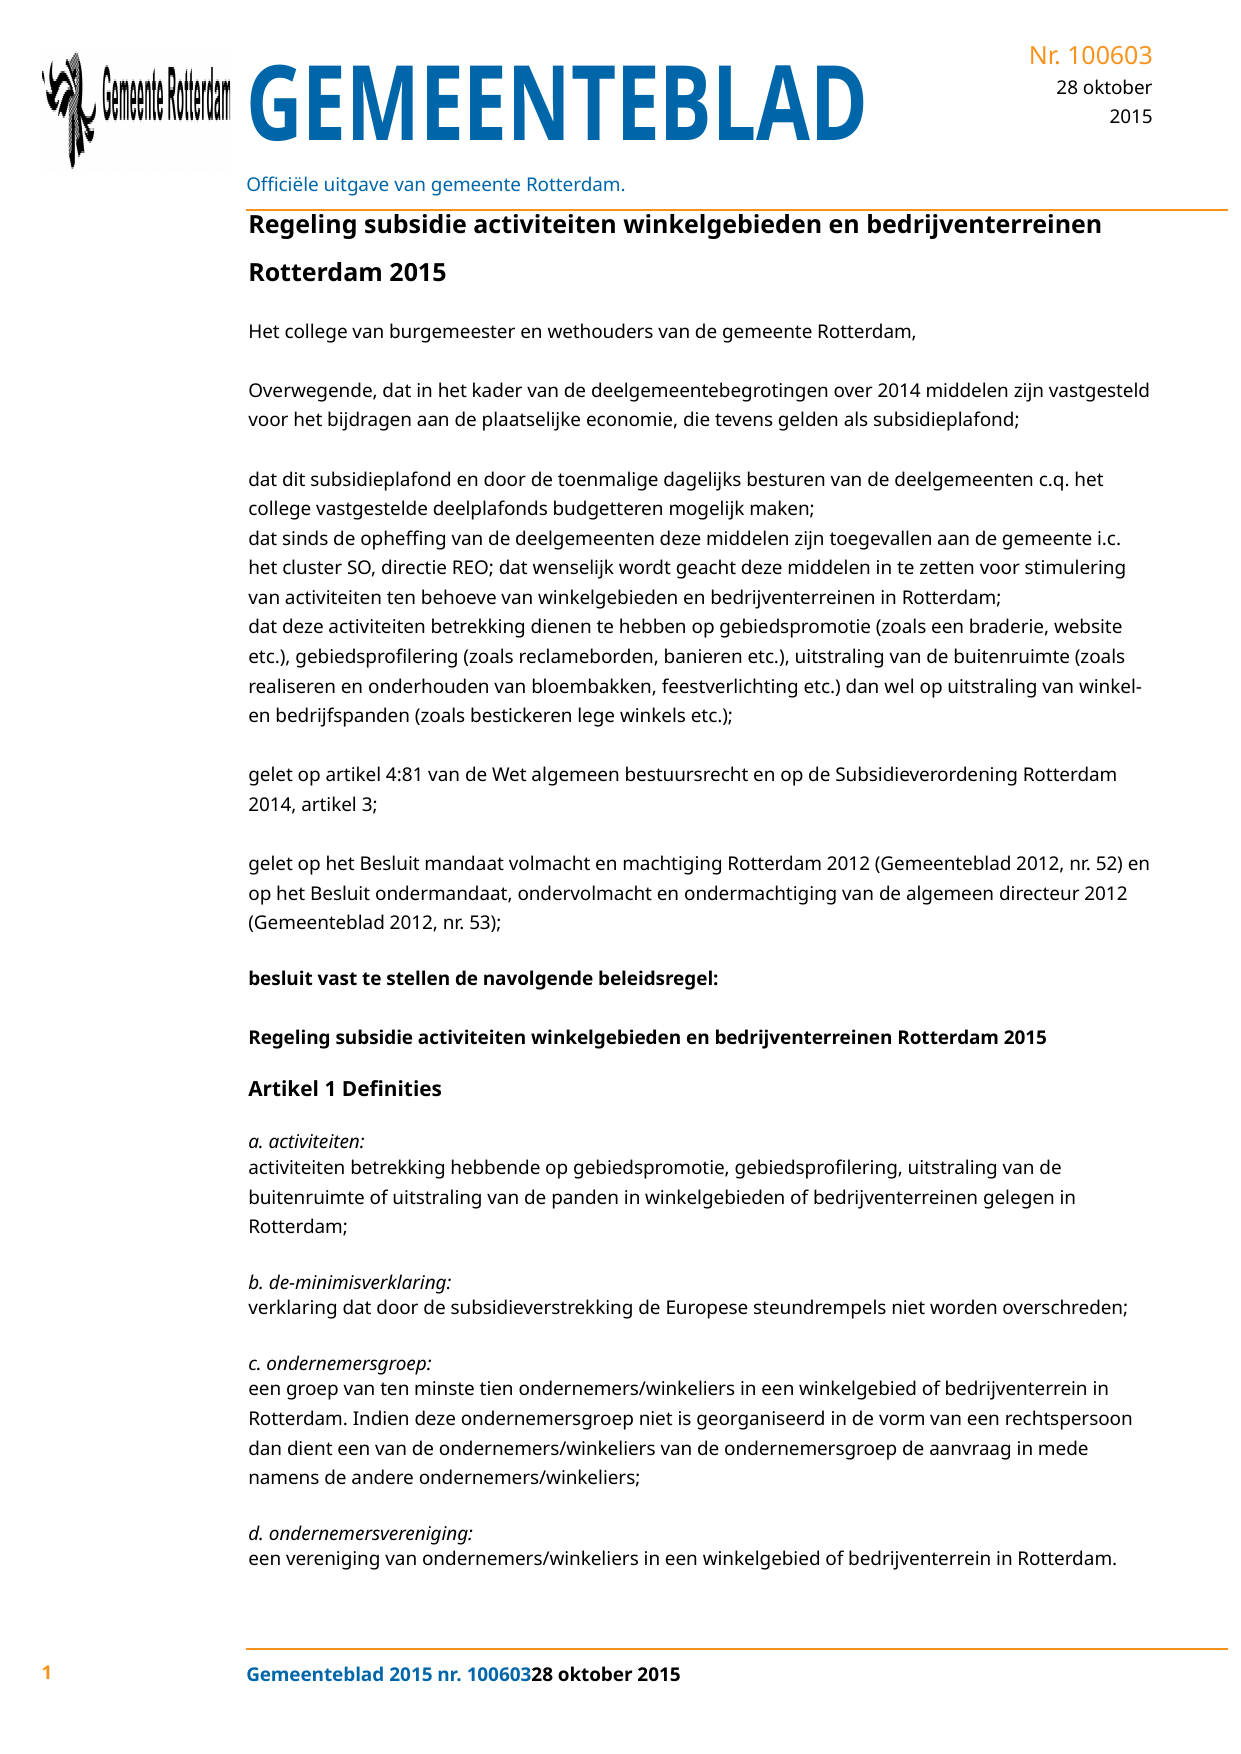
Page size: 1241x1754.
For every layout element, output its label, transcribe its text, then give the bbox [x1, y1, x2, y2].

text Overwegende, dat in het kader van de deelgemeentebegrotingen over 2014 middelen zijn vastgesteld voor het bijdragen aan de plaatselijke economie, die tevens gelden als subsidieplafond; [248, 377, 1152, 432]
text verklaring dat door de subsidieverstrekking de Europese steundrempels niet worden overschreden; [248, 1294, 1152, 1320]
text gelet op het Besluit mandaat volmacht en machtiging Rotterdam 2012 (Gemeenteblad 2012, nr. 52) en op het Besluit ondermandaat, ondervolmacht en ondermachtiging van de algemeen directeur 2012 (Gemeenteblad 2012, nr. 53); [248, 850, 1152, 935]
text een vereniging van ondernemers/winkeliers in een winkelgebied of bedrijventerrein in Rotterdam. [248, 1545, 1152, 1571]
text activiteiten betrekking hebbende op gebiedspromotie, gebiedsprofilering, uitstraling van de buitenruimte of uitstraling van de panden in winkelgebieden of bedrijventerreinen gelegen in Rotterdam; [248, 1154, 1152, 1239]
text a. activiteiten: [248, 1129, 1152, 1154]
text een groep van ten minste tien ondernemers/winkeliers in een winkelgebied of bedrijventerrein in Rotterdam. Indien deze ondernemersgroep niet is georganiseerd in de vorm van een rechtspersoon dan dient een van de ondernemers/winkeliers van de ondernemersgroep de aanvraag in mede namens de andere ondernemers/winkeliers; [248, 1376, 1152, 1490]
picture [41, 47, 231, 172]
text Regeling subsidie activiteiten winkelgebieden en bedrijventerreinen Rotterdam 2015 [248, 211, 1152, 288]
text dat dit subsidieplafond en door de toenmalige dagelijks besturen van de deelgemeenten c.q. het college vastgestelde deelplafonds budgetteren mogelijk maken; [248, 466, 1152, 521]
text besluit vast te stellen de navolgende beleidsregel: [248, 965, 1152, 991]
text Het college van burgemeester en wethouders van de gemeente Rotterdam, [248, 318, 1152, 344]
text c. ondernemersgroep: [248, 1350, 1152, 1376]
text Regeling subsidie activiteiten winkelgebieden en bedrijventerreinen Rotterdam 2015 [248, 1024, 1152, 1050]
text gelet op artikel 4:81 van de Wet algemeen bestuursrecht en op de Subsidieverordening Rotterdam 2014, artikel 3; [248, 762, 1152, 817]
text dat deze activiteiten betrekking dienen te hebben op gebiedspromotie (zoals een braderie, website etc.), gebiedsprofilering (zoals reclameborden, banieren etc.), uitstraling van de buitenruimte (zoals realiseren en onderhouden van bloembakken, feestverlichting etc.) dan wel op uitstraling van winkel- en bedrijfspanden (zoals bestickeren lege winkels etc.); [248, 614, 1152, 728]
text b. de-minimisverklaring: [248, 1269, 1152, 1294]
text dat sinds de opheffing van de deelgemeenten deze middelen zijn toegevallen aan de gemeente i.c. het cluster SO, directie REO; dat wenselijk wordt geacht deze middelen in te zetten voor stimulering van activiteiten ten behoeve van winkelgebieden en bedrijventerreinen in Rotterdam; [248, 525, 1152, 610]
text d. ondernemersvereniging: [248, 1520, 1152, 1545]
text Artikel 1 Definities [248, 1074, 1152, 1103]
